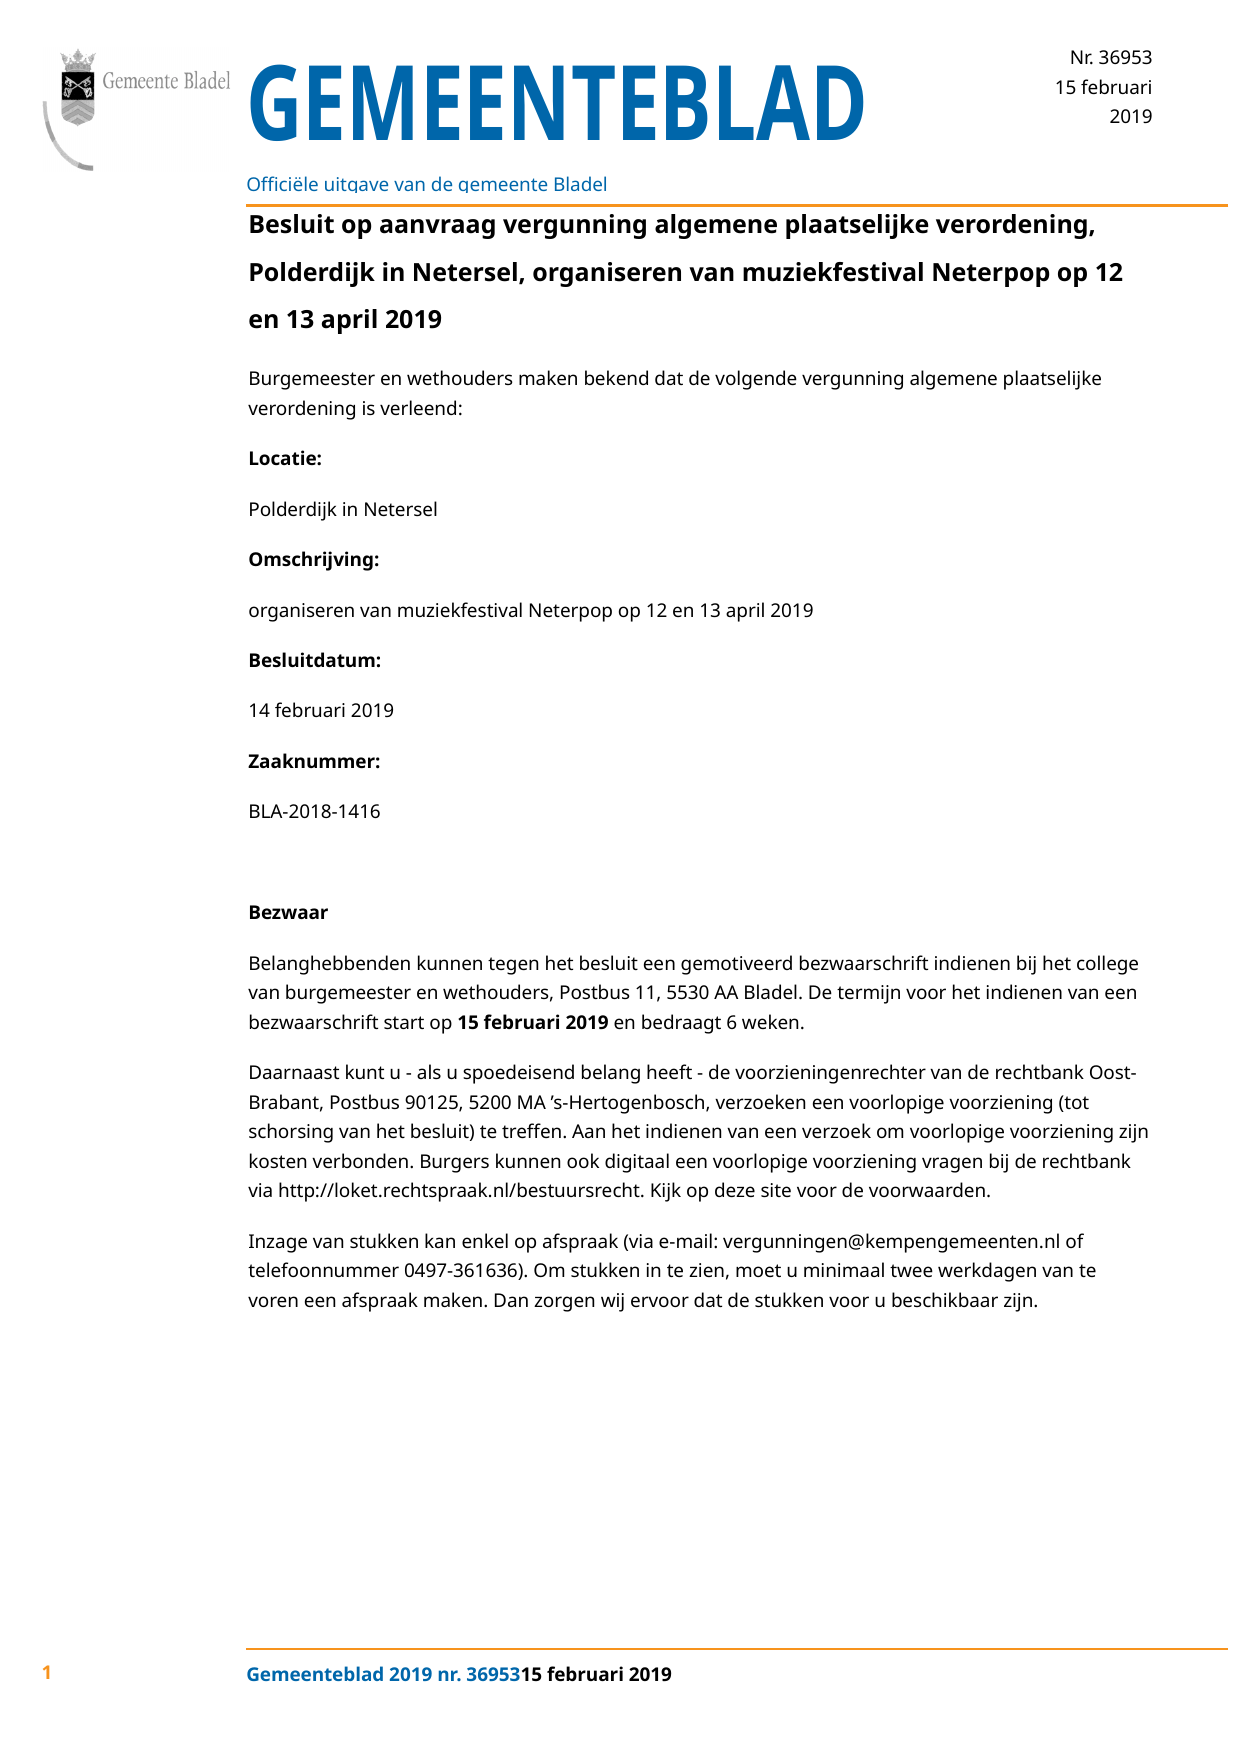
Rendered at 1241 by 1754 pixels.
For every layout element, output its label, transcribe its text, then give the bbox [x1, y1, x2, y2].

text Zaaknummer: [248, 748, 1152, 774]
picture [41, 47, 231, 172]
text Polderdijk in Netersel [248, 496, 1152, 522]
text Omschrijving: [248, 546, 1152, 572]
text Inzage van stukken kan enkel op afspraak (via e-mail: vergunningen@kempengemeenten.nl of telefoonnummer 0497-361636). Om stukken in te zien, moet u minimaal twee werkdagen van te voren een afspraak maken. Dan zorgen wij ervoor dat de stukken voor u beschikbaar zijn. [248, 1228, 1152, 1313]
text Besluit op aanvraag vergunning algemene plaatselijke verordening, Polderdijk in Netersel, organiseren van muziekfestival Neterpop op 12 en 13 april 2019 [248, 207, 1152, 336]
text Burgemeester en wethouders maken bekend dat de volgende vergunning algemene plaatselijke verordening is verleend: [248, 366, 1152, 421]
text Besluitdatum: [248, 647, 1152, 673]
text BLA-2018-1416 [248, 798, 1152, 824]
text Bezwaar [248, 899, 1152, 925]
text Daarnaast kunt u - als u spoedeisend belang heeft - de voorzieningenrechter van de rechtbank Oost-Brabant, Postbus 90125, 5200 MA ’s-Hertogenbosch, verzoeken een voorlopige voorziening (tot schorsing van het besluit) te treffen. Aan het indienen van een verzoek om voorlopige voorziening zijn kosten verbonden. Burgers kunnen ook digitaal een voorlopige voorziening vragen bij de rechtbank via http://loket.rechtspraak.nl/bestuursrecht. Kijk op deze site voor de voorwaarden. [248, 1059, 1152, 1203]
text Belanghebbenden kunnen tegen het besluit een gemotiveerd bezwaarschrift indienen bij het college van burgemeester en wethouders, Postbus 11, 5530 AA Bladel. De termijn voor het indienen van een bezwaarschrift start op 15 februari 2019 en bedraagt 6 weken. [248, 950, 1152, 1034]
text organiseren van muziekfestival Neterpop op 12 en 13 april 2019 [248, 597, 1152, 622]
text 14 februari 2019 [248, 698, 1152, 723]
text Locatie: [248, 446, 1152, 471]
